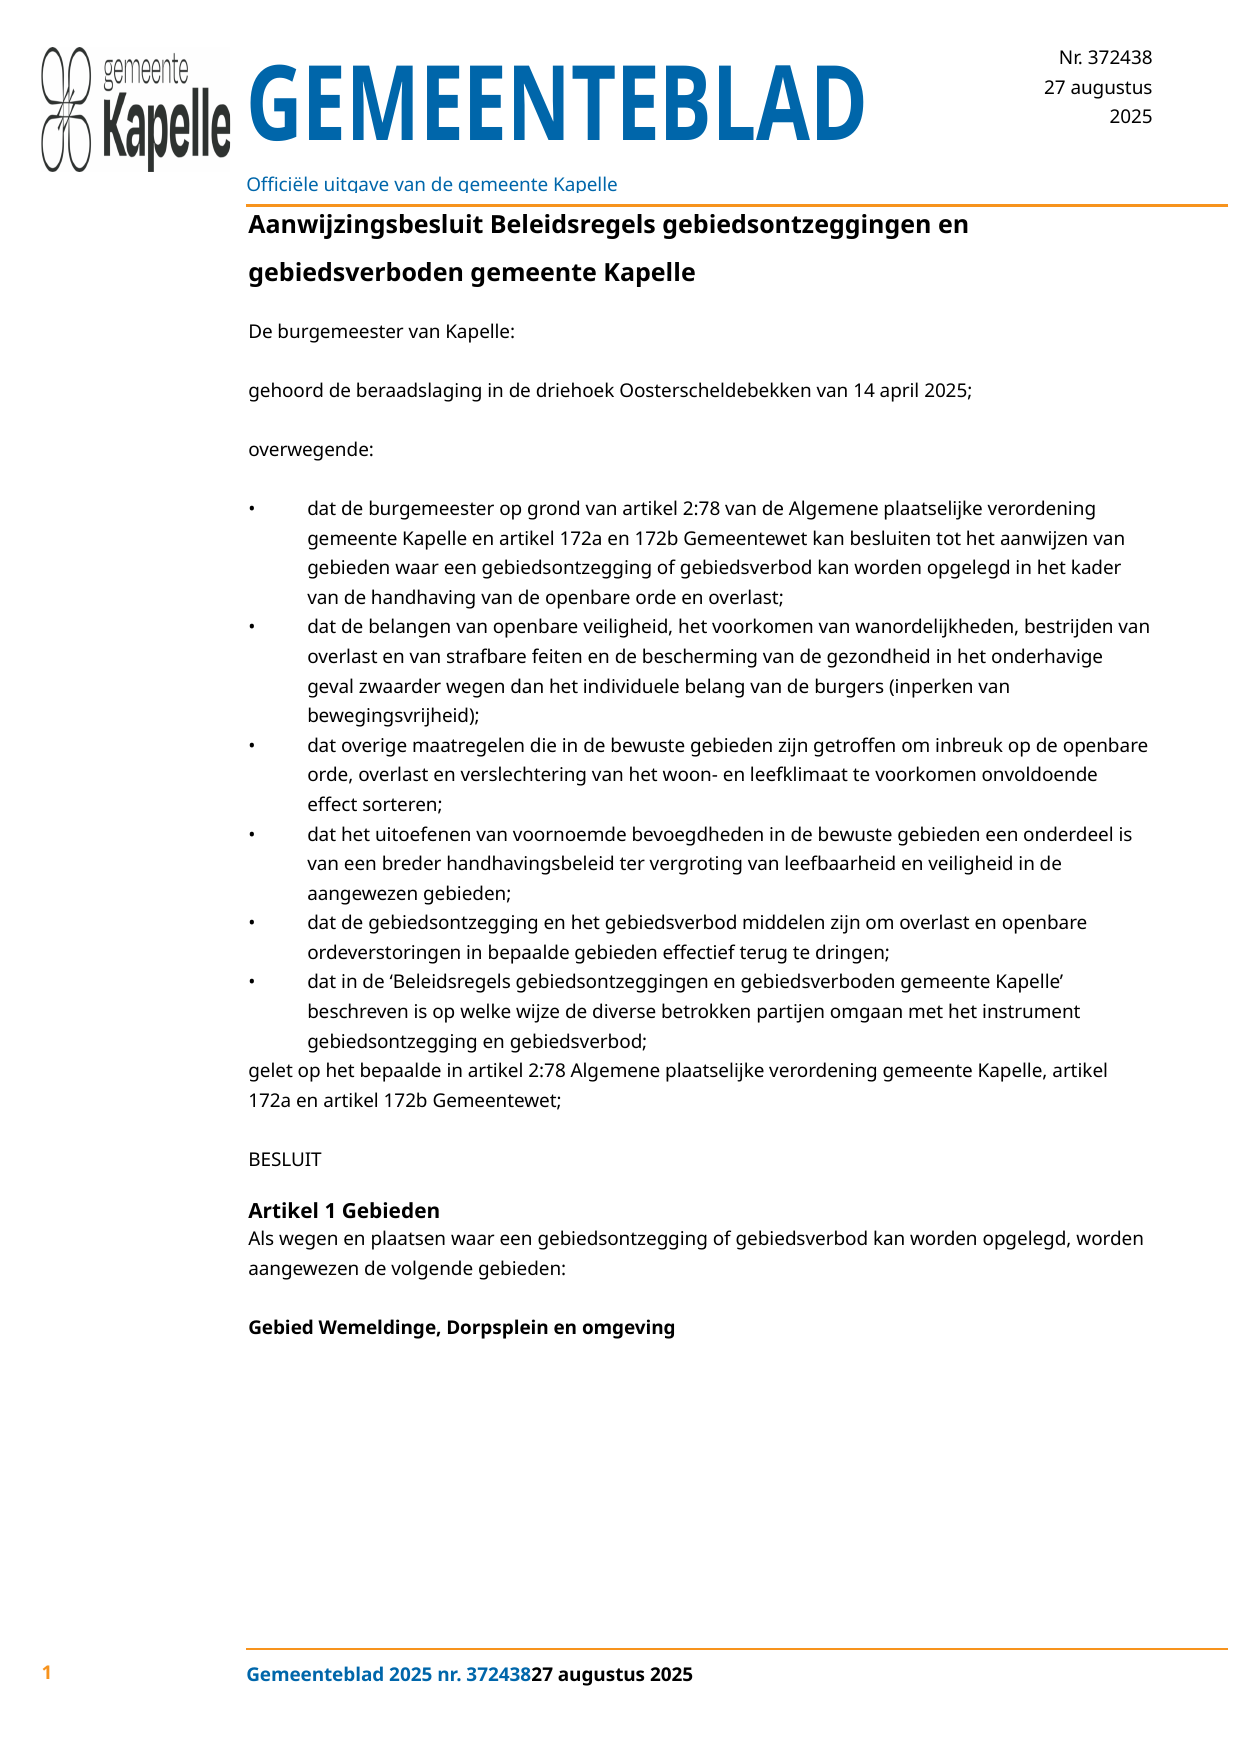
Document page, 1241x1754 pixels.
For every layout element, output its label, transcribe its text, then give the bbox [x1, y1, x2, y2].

text De burgemeester van Kapelle: [248, 318, 1152, 344]
text BESLUIT [248, 1146, 1152, 1172]
text Als wegen en plaatsen waar een gebiedsontzegging of gebiedsverbod kan worden opgelegd, worden aangewezen de volgende gebieden: [248, 1225, 1152, 1280]
picture [41, 47, 231, 172]
text Aanwijzingsbesluit Beleidsregels gebiedsontzeggingen en gebiedsverboden gemeente Kapelle [248, 207, 1152, 288]
text gelet op het bepaalde in artikel 2:78 Algemene plaatselijke verordening gemeente Kapelle, artikel 172a en artikel 172b Gemeentewet; [248, 1057, 1152, 1113]
list dat de burgemeester op grond van artikel 2:78 van de Algemene plaatselijke verordening gemeente Kapelle en artikel 172a en 172b Gemeentewet kan besluiten tot het aanwijzen van gebieden waar een gebiedsontzegging of gebiedsverbod kan worden opgelegd in het kader van de handhaving van de openbare orde en overlast; [248, 495, 1152, 610]
list dat in de ‘Beleidsregels gebiedsontzeggingen en gebiedsverboden gemeente Kapelle’ beschreven is op welke wijze de diverse betrokken partijen omgaan met het instrument gebiedsontzegging en gebiedsverbod; [248, 969, 1152, 1054]
text overwegende: [248, 436, 1152, 462]
text gehoord de beraadslaging in de driehoek Oosterscheldebekken van 14 april 2025; [248, 377, 1152, 403]
list dat de gebiedsontzegging en het gebiedsverbod middelen zijn om overlast en openbare ordeverstoringen in bepaalde gebieden effectief terug te dringen; [248, 909, 1152, 965]
text Artikel 1 Gebieden [248, 1197, 1152, 1225]
list dat het uitoefenen van voornoemde bevoegdheden in de bewuste gebieden een onderdeel is van een breder handhavingsbeleid ter vergroting van leefbaarheid en veiligheid in de aangewezen gebieden; [248, 821, 1152, 906]
list dat overige maatregelen die in de bewuste gebieden zijn getroffen om inbreuk op de openbare orde, overlast en verslechtering van het woon- en leefklimaat te voorkomen onvoldoende effect sorteren; [248, 732, 1152, 817]
text Gebied Wemeldinge, Dorpsplein en omgeving [248, 1314, 1152, 1339]
list dat de belangen van openbare veiligheid, het voorkomen van wanordelijkheden, bestrijden van overlast en van strafbare feiten en de bescherming van de gezondheid in het onderhavige geval zwaarder wegen dan het individuele belang van de burgers (inperken van bewegingsvrijheid); [248, 614, 1152, 728]
